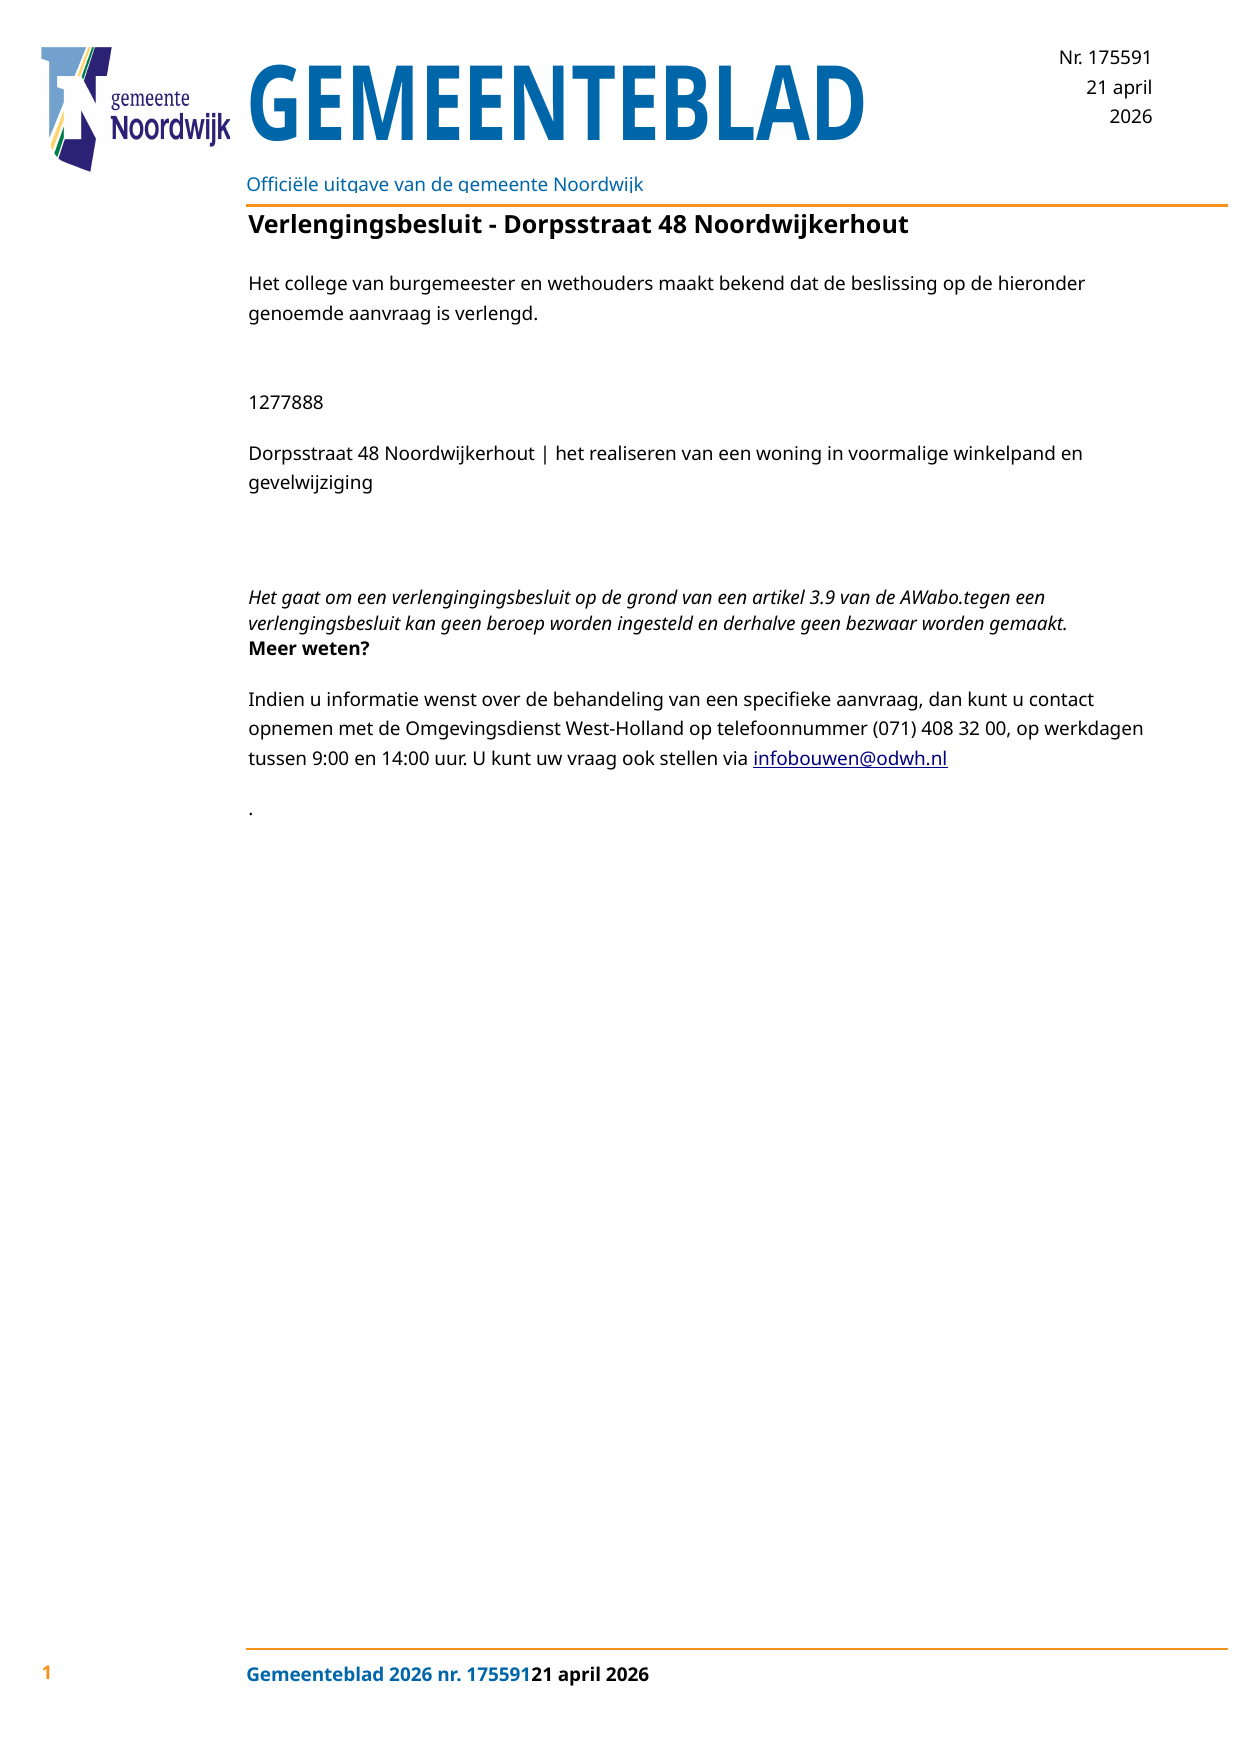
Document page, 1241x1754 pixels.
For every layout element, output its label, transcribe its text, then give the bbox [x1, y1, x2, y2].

text Indien u informatie wenst over de behandeling van een specifieke aanvraag, dan kunt u contact opnemen met de Omgevingsdienst West-Holland op telefoonnummer (071) 408 32 00, op werkdagen tussen 9:00 en 14:00 uur. U kunt uw vraag ook stellen via infobouwen@odwh.nl [248, 686, 1152, 771]
text 1277888 [248, 389, 1152, 415]
text Verlengingsbesluit - Dorpsstraat 48 Noordwijkerhout [248, 207, 1152, 241]
text Het gaat om een verlengingingsbesluit op de grond van een artikel 3.9 van de AWabo.tegen een verlengingsbesluit kan geen beroep worden ingesteld en derhalve geen bezwaar worden gemaakt. [248, 584, 1152, 635]
picture [41, 47, 231, 172]
text Het college van burgemeester en wethouders maakt bekend dat de beslissing op de hieronder genoemde aanvraag is verlengd. [248, 270, 1152, 326]
text . [248, 795, 1152, 821]
text Dorpsstraat 48 Noordwijkerhout | het realiseren van een woning in voormalige winkelpand en gevelwijziging [248, 440, 1152, 495]
text Meer weten? [248, 635, 1152, 661]
